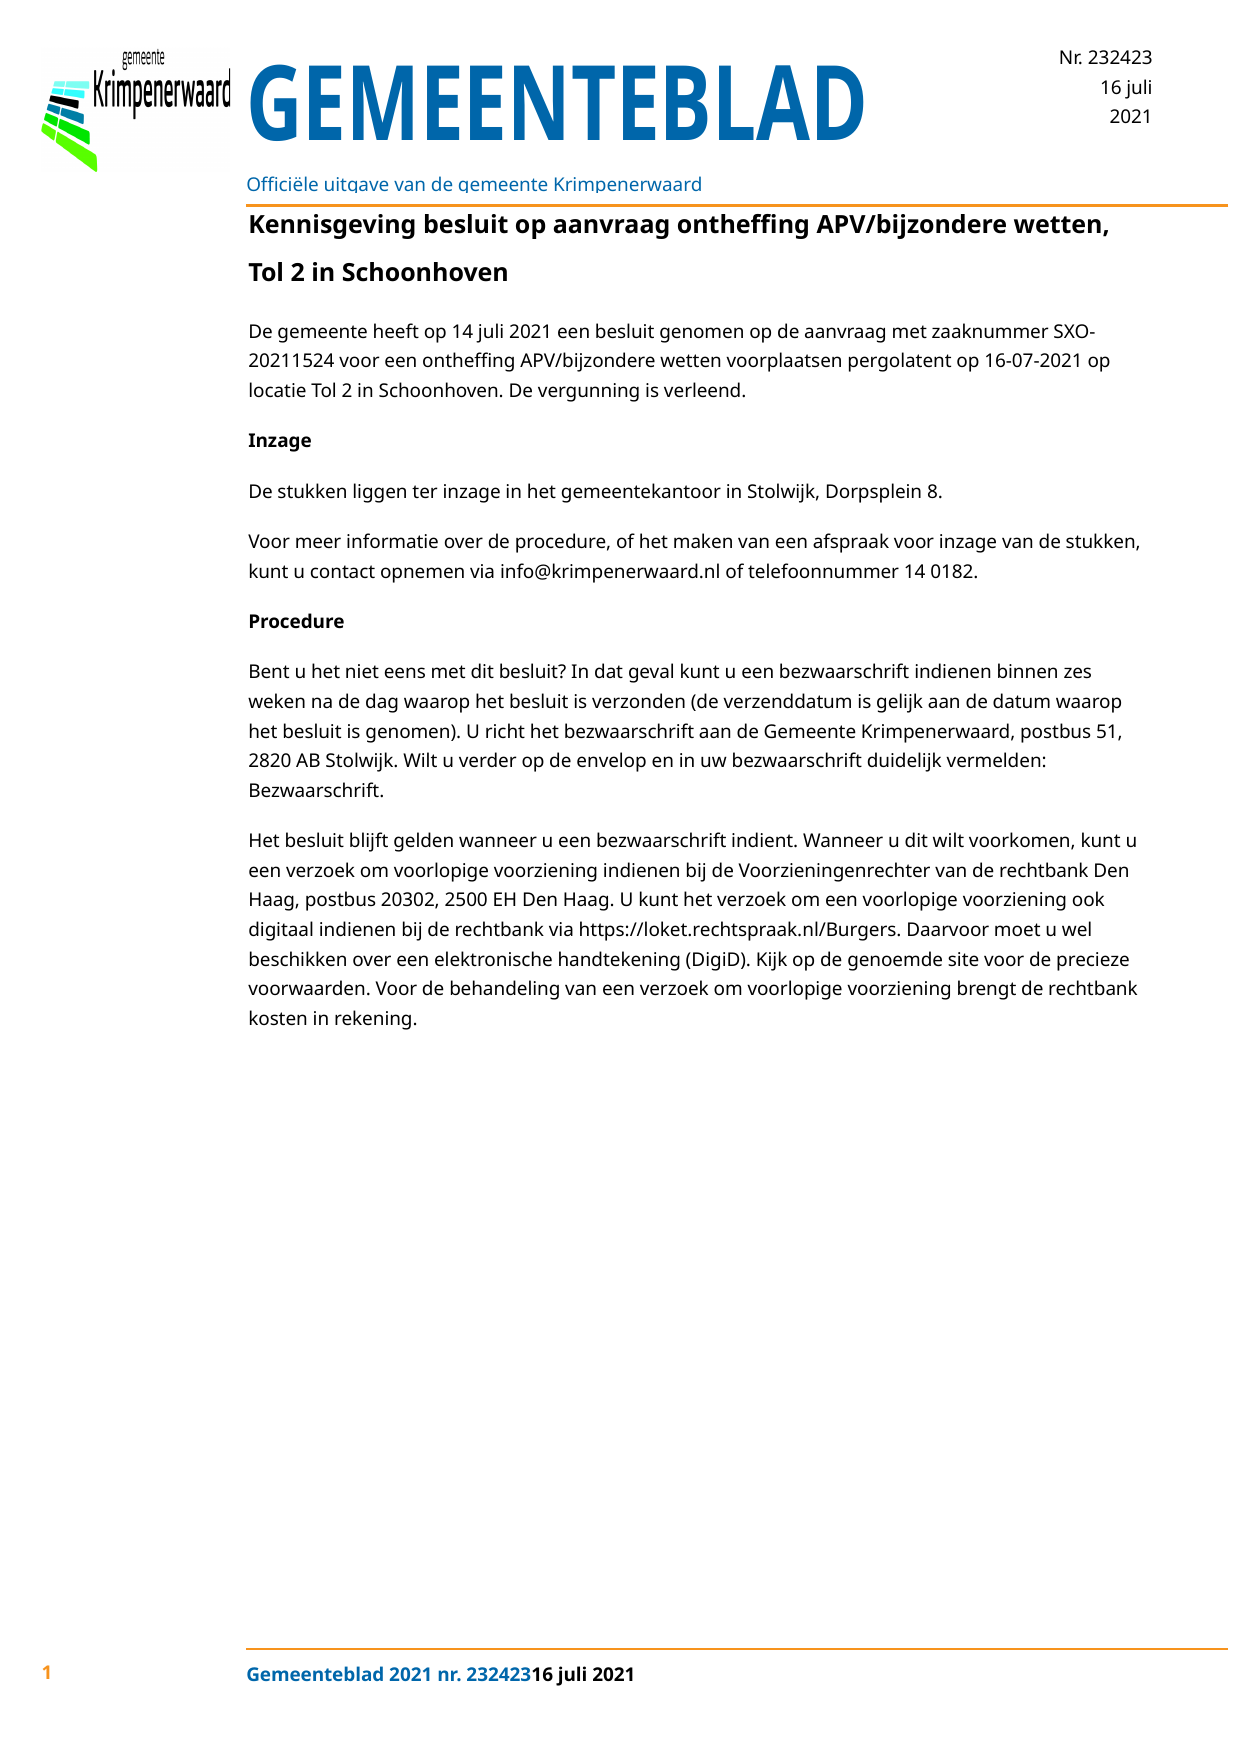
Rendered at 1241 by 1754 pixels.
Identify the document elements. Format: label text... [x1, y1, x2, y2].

text Het besluit blijft gelden wanneer u een bezwaarschrift indient. Wanneer u dit wilt voorkomen, kunt u een verzoek om voorlopige voorziening indienen bij de Voorzieningenrechter van de rechtbank Den Haag, postbus 20302, 2500 EH Den Haag. U kunt het verzoek om een voorlopige voorziening ook digitaal indienen bij de rechtbank via https://loket.rechtspraak.nl/Burgers. Daarvoor moet u wel beschikken over een elektronische handtekening (DigiD). Kijk op de genoemde site voor de precieze voorwaarden. Voor de behandeling van een verzoek om voorlopige voorziening brengt de rechtbank kosten in rekening. [248, 827, 1152, 1031]
text Kennisgeving besluit op aanvraag ontheffing APV/bijzondere wetten, Tol 2 in Schoonhoven [248, 207, 1152, 288]
text Inzage [248, 427, 1152, 453]
text Voor meer informatie over de procedure, of het maken van een afspraak voor inzage van de stukken, kunt u contact opnemen via info@krimpenerwaard.nl of telefoonnummer 14 0182. [248, 528, 1152, 584]
text Procedure [248, 608, 1152, 634]
picture [41, 47, 231, 172]
text Bent u het niet eens met dit besluit? In dat geval kunt u een bezwaarschrift indienen binnen zes weken na de dag waarop het besluit is verzonden (de verzenddatum is gelijk aan de datum waarop het besluit is genomen). U richt het bezwaarschrift aan de Gemeente Krimpenerwaard, postbus 51, 2820 AB Stolwijk. Wilt u verder op de envelop en in uw bezwaarschrift duidelijk vermelden: Bezwaarschrift. [248, 659, 1152, 803]
text De gemeente heeft op 14 juli 2021 een besluit genomen op de aanvraag met zaaknummer SXO-20211524 voor een ontheffing APV/bijzondere wetten voorplaatsen pergolatent op 16-07-2021 op locatie Tol 2 in Schoonhoven. De vergunning is verleend. [248, 318, 1152, 403]
text De stukken liggen ter inzage in het gemeentekantoor in Stolwijk, Dorpsplein 8. [248, 478, 1152, 504]
